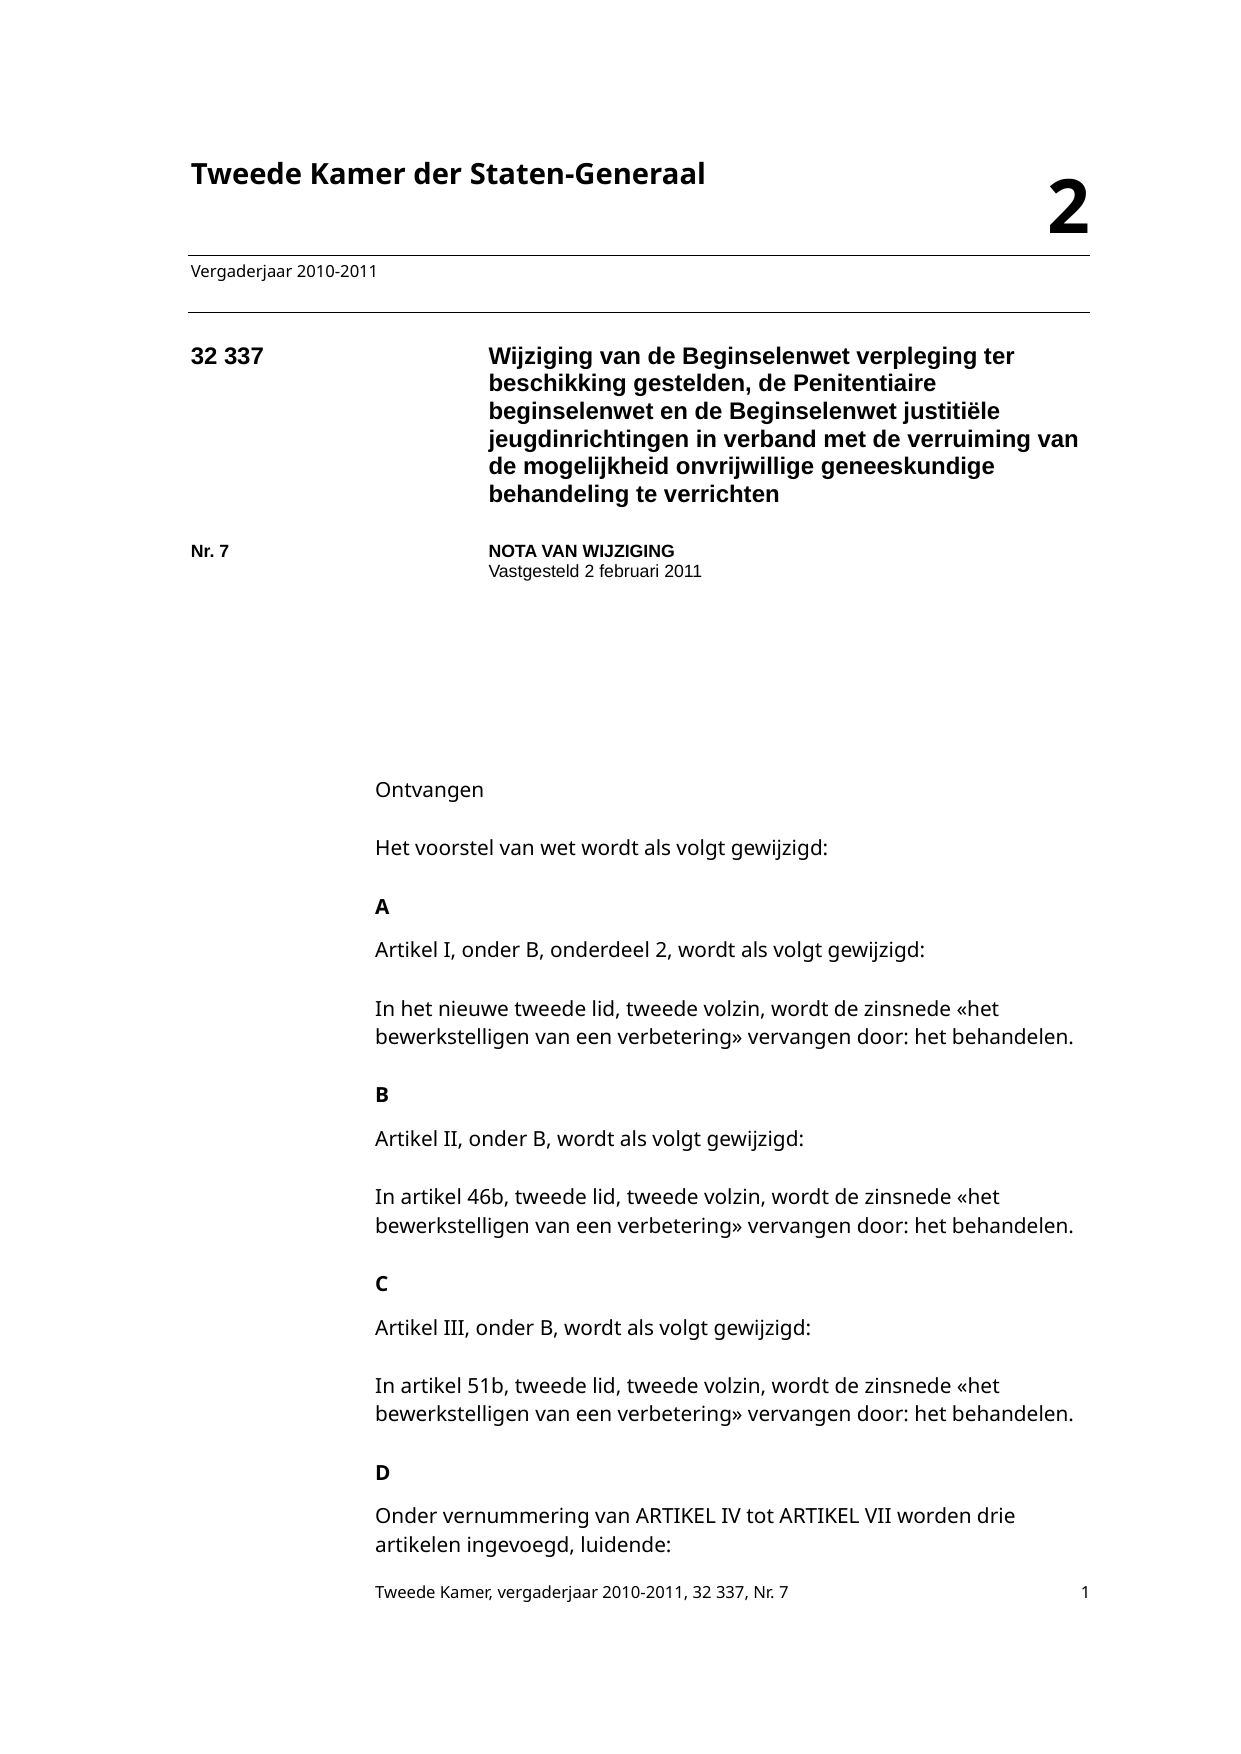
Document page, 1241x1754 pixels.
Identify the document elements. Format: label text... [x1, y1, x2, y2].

table_cell [485, 256, 1090, 312]
text B [375, 1081, 1090, 1109]
table_header Tweede Kamer der Staten-Generaal [188, 150, 909, 255]
table_cell Vergaderjaar 2010-2011 [188, 256, 485, 312]
table_cell Wijziging van de Beginselenwet verpleging ter beschikking gestelden, de Penitentiaire beginselenwet en de Beginselenwet justitiële jeugdinrichtingen in verband met de verruiming van de mogelijkheid onvrijwillige geneeskundige behandeling te verrichten [485, 339, 1090, 537]
text Artikel III, onder B, wordt als volgt gewijzigd: [375, 1313, 1090, 1341]
text A [375, 892, 1090, 920]
table_cell 32 337 [188, 339, 485, 537]
text D [375, 1458, 1090, 1486]
text In artikel 46b, tweede lid, tweede volzin, wordt de zinsnede «het bewerkstelligen van een verbetering» vervangen door: het behandelen. [375, 1182, 1090, 1239]
text Onder vernummering van ARTIKEL IV tot ARTIKEL VII worden drie artikelen ingevoegd, luidende: [375, 1501, 1090, 1558]
text Artikel II, onder B, wordt als volgt gewijzigd: [375, 1124, 1090, 1152]
table_cell [485, 313, 1090, 339]
text Ontvangen [375, 775, 1090, 803]
table_header 2 [910, 150, 1090, 255]
table_cell [188, 313, 485, 339]
text Het voorstel van wet wordt als volgt gewijzigd: [375, 833, 1090, 862]
text C [375, 1269, 1090, 1298]
text Artikel I, onder B, onderdeel 2, wordt als volgt gewijzigd: [375, 935, 1090, 964]
text In het nieuwe tweede lid, tweede volzin, wordt de zinsnede «het bewerkstelligen van een verbetering» vervangen door: het behandelen. [375, 994, 1090, 1051]
table_cell NOTA VAN WIJZIGING Vastgesteld 2 februari 2011 [485, 538, 1090, 656]
table_cell Nr. 7 [188, 538, 485, 656]
text In artikel 51b, tweede lid, tweede volzin, wordt de zinsnede «het bewerkstelligen van een verbetering» vervangen door: het behandelen. [375, 1371, 1090, 1428]
